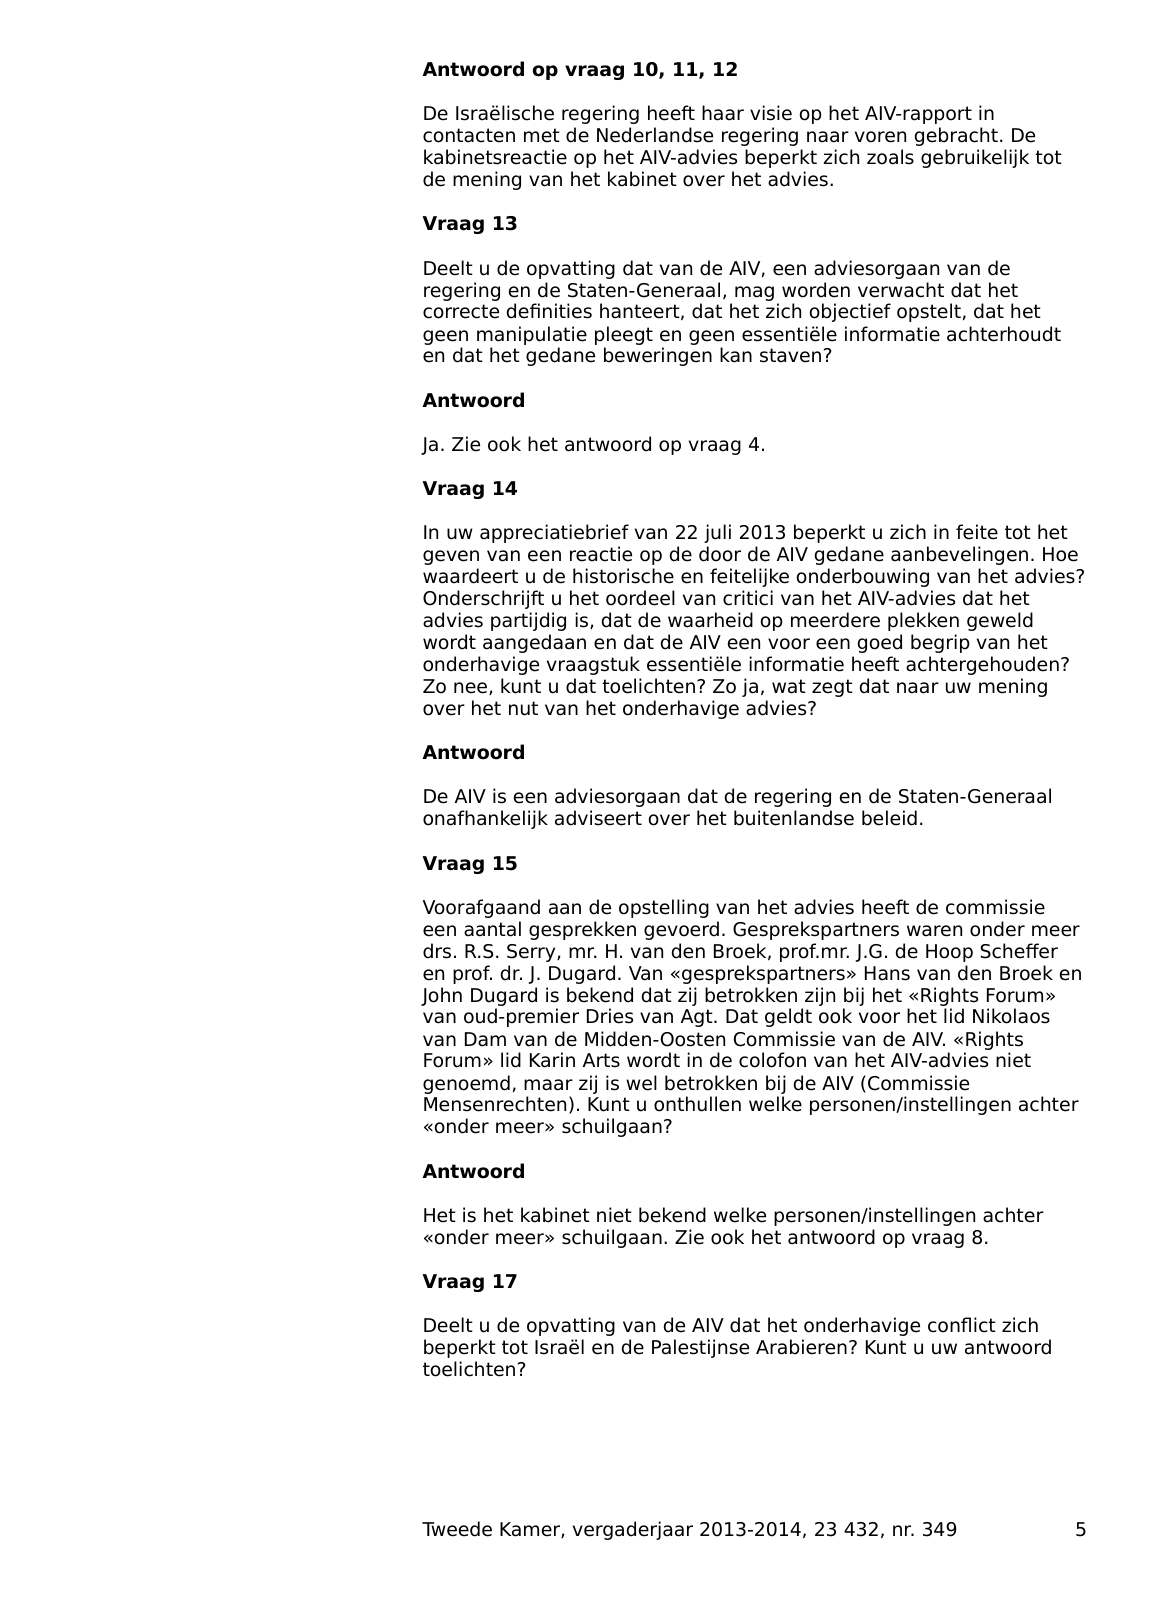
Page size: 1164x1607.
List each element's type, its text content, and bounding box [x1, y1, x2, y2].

text In uw appreciatiebrief van 22 juli 2013 beperkt u zich in feite tot het geven van een reactie op de door de AIV gedane aanbevelingen. Hoe waardeert u de historische en feitelijke onderbouwing van het advies? Onderschrijft u het oordeel van critici van het AIV-advies dat het advies partijdig is, dat de waarheid op meerdere plekken geweld wordt aangedaan en dat de AIV een voor een goed begrip van het onderhavige vraagstuk essentiële informatie heeft achtergehouden? Zo nee, kunt u dat toelichten? Zo ja, wat zegt dat naar uw mening over het nut van het onderhavige advies? [422, 522, 1087, 720]
text Deelt u de opvatting dat van de AIV, een adviesorgaan van de regering en de Staten-Generaal, mag worden verwacht dat het correcte definities hanteert, dat het zich objectief opstelt, dat het geen manipulatie pleegt en geen essentiële informatie achterhoudt en dat het gedane beweringen kan staven? [422, 257, 1087, 367]
text De Israëlische regering heeft haar visie op het AIV-rapport in contacten met de Nederlandse regering naar voren gebracht. De kabinetsreactie op het AIV-advies beperkt zich zoals gebruikelijk tot de mening van het kabinet over het advies. [422, 103, 1087, 191]
subtitle Antwoord [422, 389, 1087, 412]
text De AIV is een adviesorgaan dat de regering en de Staten-Generaal onafhankelijk adviseert over het buitenlandse beleid. [422, 786, 1087, 830]
text Het is het kabinet niet bekend welke personen/instellingen achter «onder meer» schuilgaan. Zie ook het antwoord op vraag 8. [422, 1205, 1087, 1249]
subtitle Antwoord op vraag 10, 11, 12 [422, 59, 1087, 81]
text Voorafgaand aan de opstelling van het advies heeft de commissie een aantal gesprekken gevoerd. Gesprekspartners waren onder meer drs. R.S. Serry, mr. H. van den Broek, prof.mr. J.G. de Hoop Scheffer en prof. dr. J. Dugard. Van «gesprekspartners» Hans van den Broek en John Dugard is bekend dat zij betrokken zijn bij het «Rights Forum» van oud-premier Dries van Agt. Dat geldt ook voor het lid Nikolaos van Dam van de Midden-Oosten Commissie van de AIV. «Rights Forum» lid Karin Arts wordt in de colofon van het AIV-advies niet genoemd, maar zij is wel betrokken bij de AIV (Commissie Mensenrechten). Kunt u onthullen welke personen/instellingen achter «onder meer» schuilgaan? [422, 897, 1087, 1138]
subtitle Antwoord [422, 1161, 1087, 1182]
subtitle Vraag 14 [422, 478, 1087, 500]
text Deelt u de opvatting van de AIV dat het onderhavige conflict zich beperkt tot Israël en de Palestijnse Arabieren? Kunt u uw antwoord toelichten? [422, 1315, 1087, 1381]
subtitle Vraag 17 [422, 1271, 1087, 1293]
subtitle Vraag 15 [422, 852, 1087, 874]
subtitle Vraag 13 [422, 213, 1087, 235]
text Ja. Zie ook het antwoord op vraag 4. [422, 434, 1087, 456]
subtitle Antwoord [422, 742, 1087, 764]
